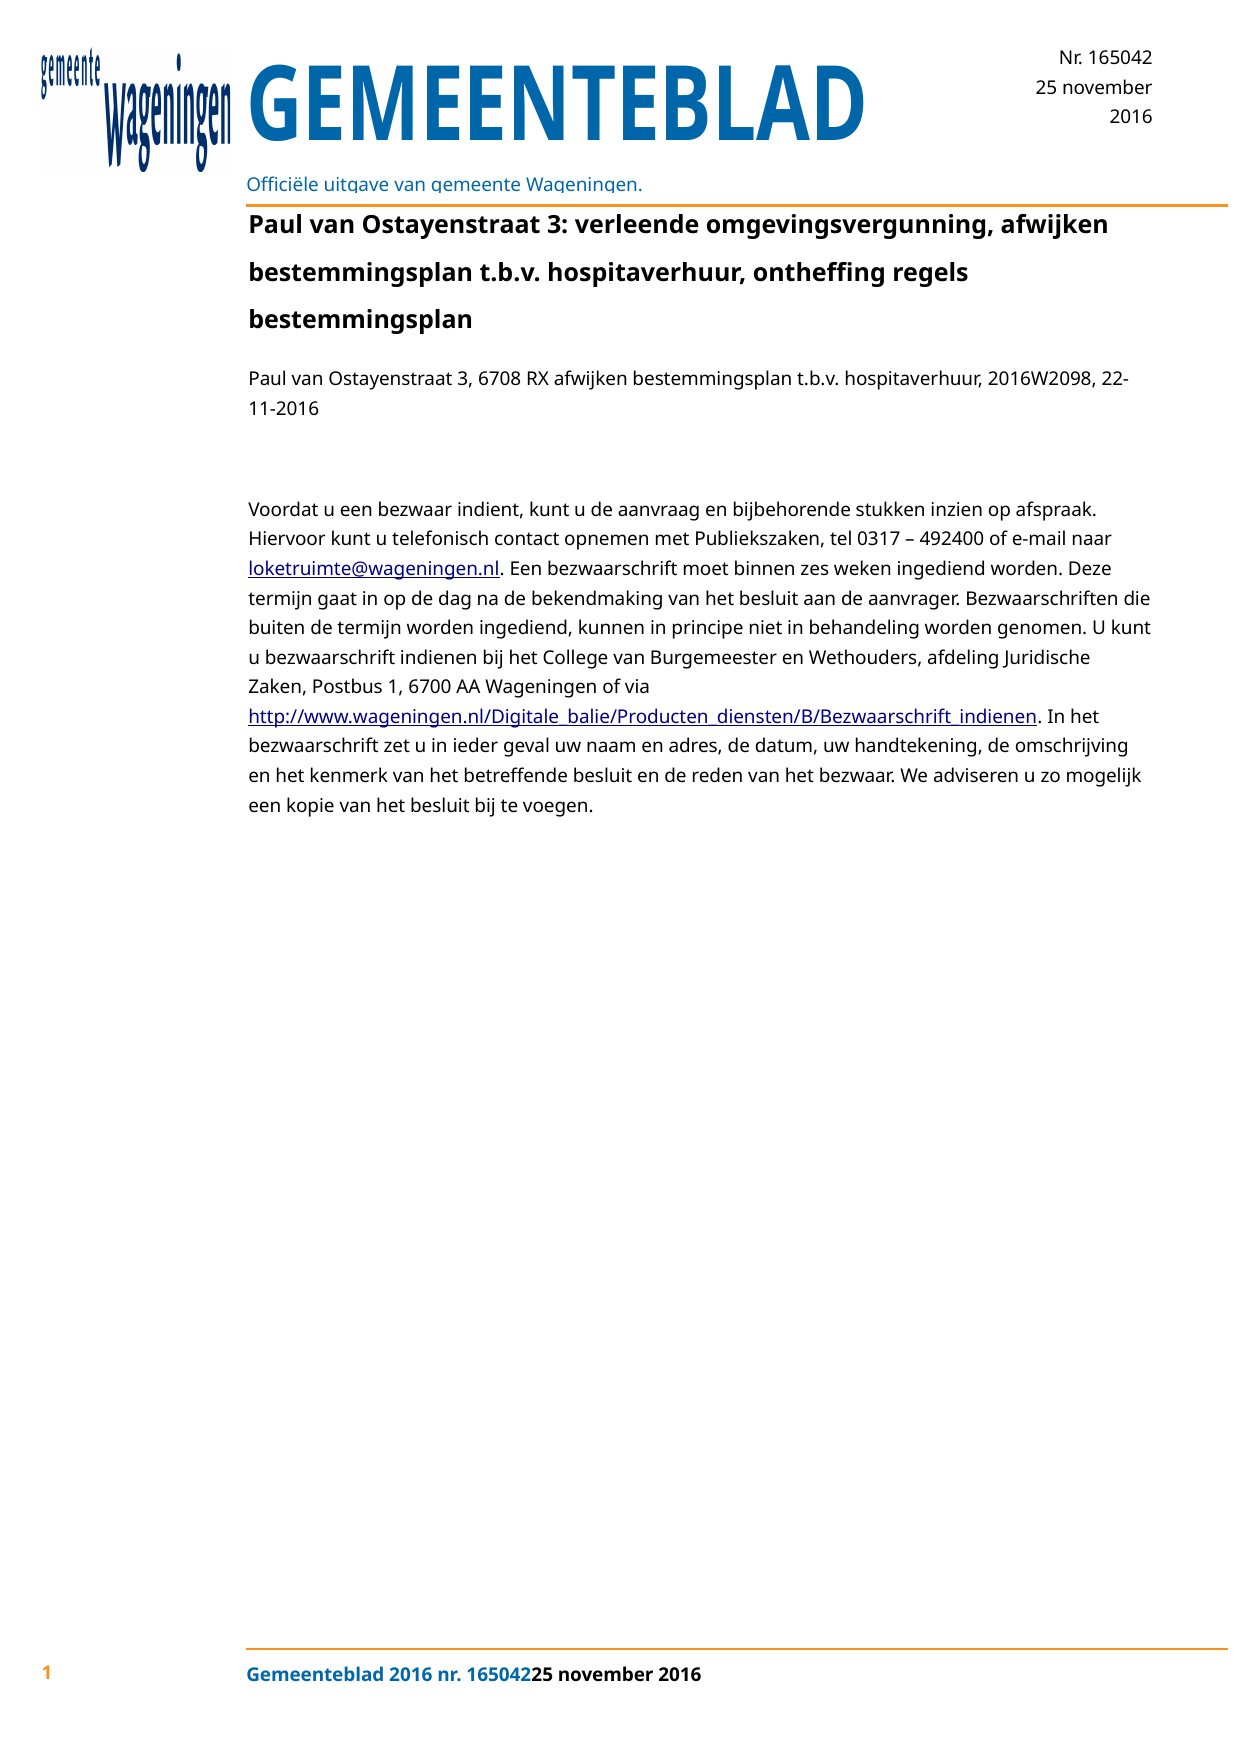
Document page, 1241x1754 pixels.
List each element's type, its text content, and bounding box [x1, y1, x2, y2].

text Voordat u een bezwaar indient, kunt u de aanvraag en bijbehorende stukken inzien op afspraak. Hiervoor kunt u telefonisch contact opnemen met Publiekszaken, tel 0317 – 492400 of e-mail naar loketruimte@wageningen.nl. Een bezwaarschrift moet binnen zes weken ingediend worden. Deze termijn gaat in op de dag na de bekendmaking van het besluit aan de aanvrager. Bezwaarschriften die buiten de termijn worden ingediend, kunnen in principe niet in behandeling worden genomen. U kunt u bezwaarschrift indienen bij het College van Burgemeester en Wethouders, afdeling Juridische Zaken, Postbus 1, 6700 AA Wageningen of via http://www.wageningen.nl/Digitale_balie/Producten_diensten/B/Bezwaarschrift_indienen. In het bezwaarschrift zet u in ieder geval uw naam en adres, de datum, uw handtekening, de omschrijving en het kenmerk van het betreffende besluit en de reden van het bezwaar. We adviseren u zo mogelijk een kopie van het besluit bij te voegen. [248, 496, 1152, 817]
picture [41, 47, 231, 172]
text Paul van Ostayenstraat 3, 6708 RX afwijken bestemmingsplan t.b.v. hospitaverhuur, 2016W2098, 22-11-2016 [248, 366, 1152, 421]
text Paul van Ostayenstraat 3: verleende omgevingsvergunning, afwijken bestemmingsplan t.b.v. hospitaverhuur, ontheffing regels bestemmingsplan [248, 207, 1152, 336]
